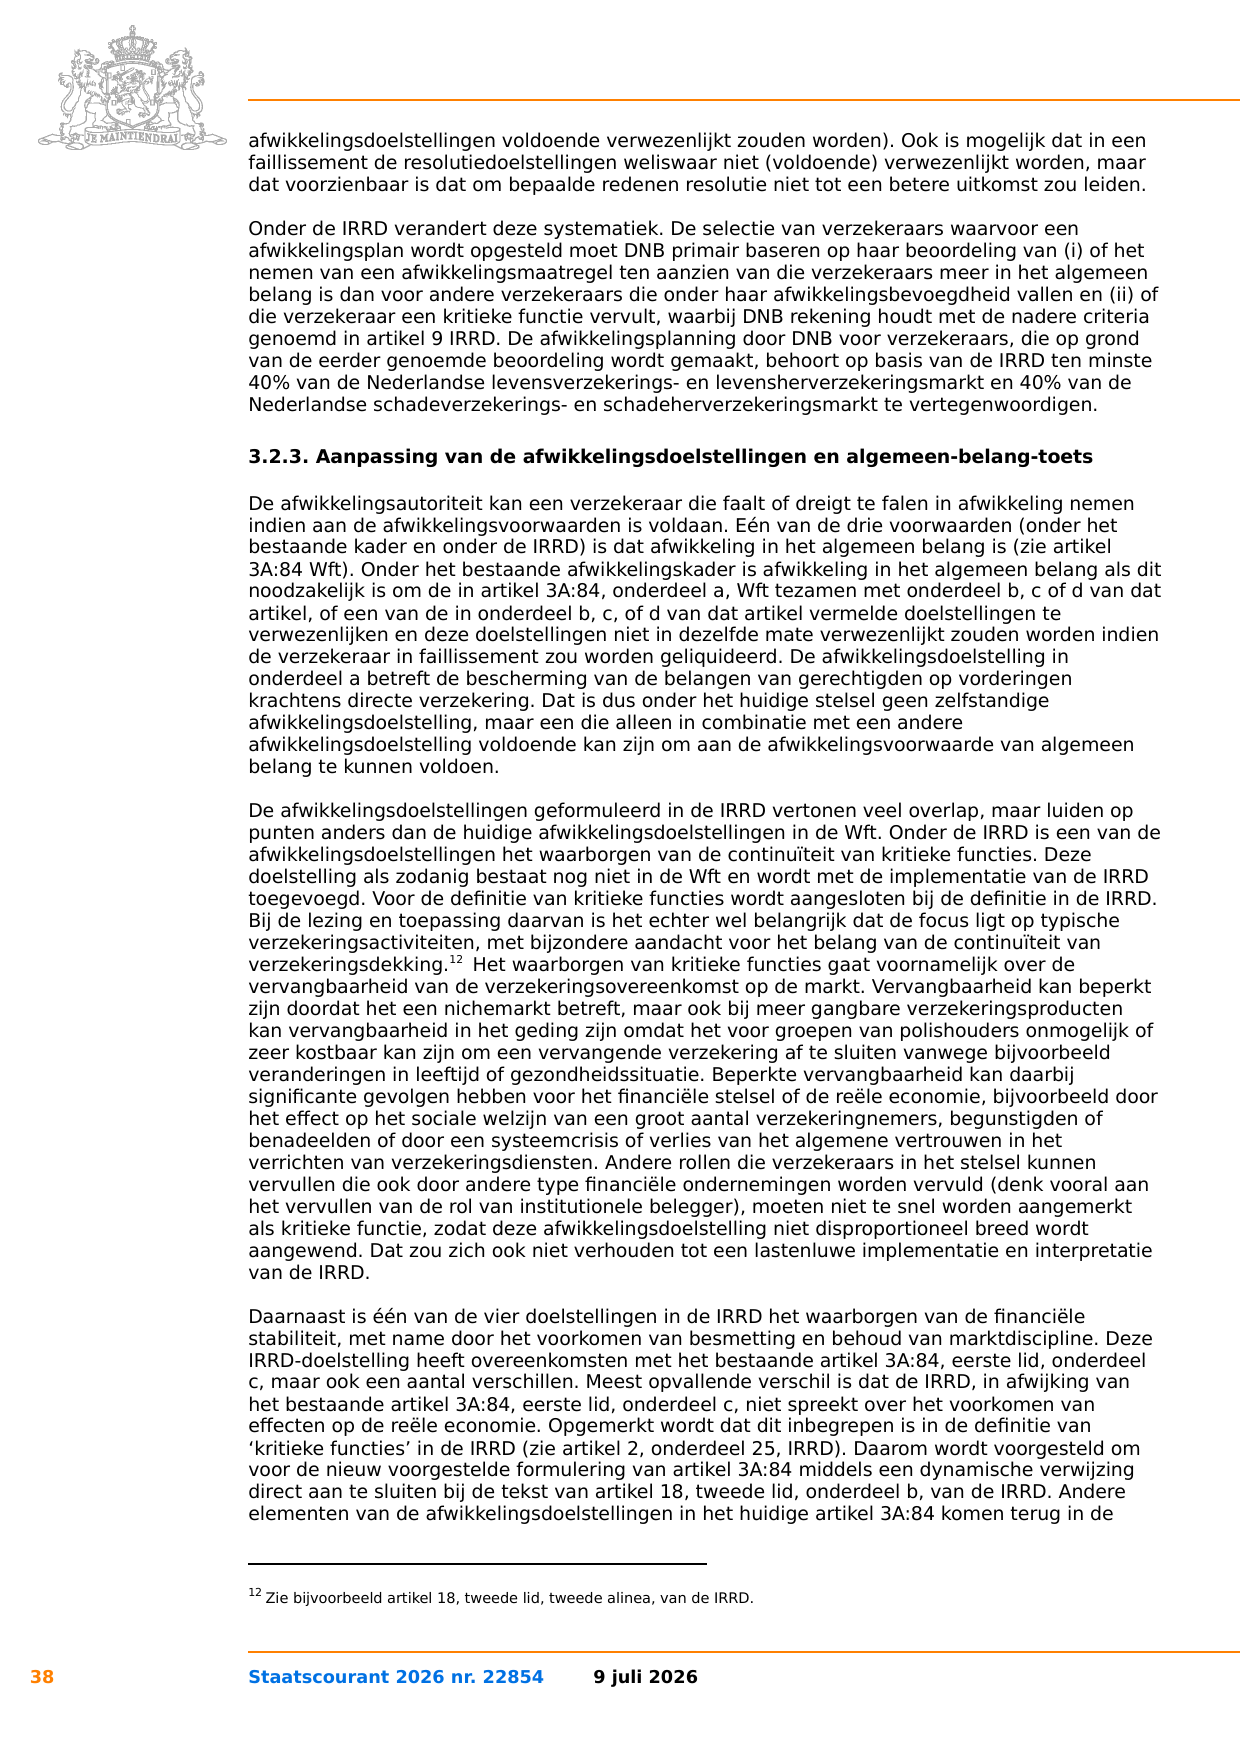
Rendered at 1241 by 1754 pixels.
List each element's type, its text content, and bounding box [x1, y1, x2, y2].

text De afwikkelingsautoriteit kan een verzekeraar die faalt of dreigt te falen in afwikkeling nemen indien aan de afwikkelingsvoorwaarden is voldaan. Eén van de drie voorwaarden (onder het bestaande kader en onder de IRRD) is dat afwikkeling in het algemeen belang is (zie artikel 3A:84 Wft). Onder het bestaande afwikkelingskader is afwikkeling in het algemeen belang als dit noodzakelijk is om de in artikel 3A:84, onderdeel a, Wft tezamen met onderdeel b, c of d van dat artikel, of een van de in onderdeel b, c, of d van dat artikel vermelde doelstellingen te verwezenlijken en deze doelstellingen niet in dezelfde mate verwezenlijkt zouden worden indien de verzekeraar in faillissement zou worden geliquideerd. De afwikkelingsdoelstelling in onderdeel a betreft de bescherming van de belangen van gerechtigden op vorderingen krachtens directe verzekering. Dat is dus onder het huidige stelsel geen zelfstandige afwikkelingsdoelstelling, maar een die alleen in combinatie met een andere afwikkelingsdoelstelling voldoende kan zijn om aan de afwikkelingsvoorwaarde van algemeen belang te kunnen voldoen. [248, 492, 1163, 778]
text afwikkelingsdoelstellingen voldoende verwezenlijkt zouden worden). Ook is mogelijk dat in een faillissement de resolutiedoelstellingen weliswaar niet (voldoende) verwezenlijkt worden, maar dat voorzienbaar is dat om bepaalde redenen resolutie niet tot een betere uitkomst zou leiden. [248, 130, 1163, 196]
text Daarnaast is één van de vier doelstellingen in de IRRD het waarborgen van de financiële stabiliteit, met name door het voorkomen van besmetting en behoud van marktdiscipline. Deze IRRD-doelstelling heeft overeenkomsten met het bestaande artikel 3A:84, eerste lid, onderdeel c, maar ook een aantal verschillen. Meest opvallende verschil is dat de IRRD, in afwijking van het bestaande artikel 3A:84, eerste lid, onderdeel c, niet spreekt over het voorkomen van effecten op de reële economie. Opgemerkt wordt dat dit inbegrepen is in de definitie van ‘kritieke functies’ in de IRRD (zie artikel 2, onderdeel 25, IRRD). Daarom wordt voorgesteld om voor de nieuw voorgestelde formulering van artikel 3A:84 middels een dynamische verwijzing direct aan te sluiten bij de tekst van artikel 18, tweede lid, onderdeel b, van de IRRD. Andere elementen van de afwikkelingsdoelstellingen in het huidige artikel 3A:84 komen terug in de [248, 1306, 1163, 1525]
picture [38, 25, 227, 150]
subtitle 3.2.3. Aanpassing van de afwikkelingsdoelstellingen en algemeen-belang-toets [248, 446, 1163, 467]
text Zie bijvoorbeeld artikel 18, tweede lid, tweede alinea, van de IRRD. [248, 1586, 1163, 1608]
text De afwikkelingsdoelstellingen geformuleerd in de IRRD vertonen veel overlap, maar luiden op punten anders dan de huidige afwikkelingsdoelstellingen in de Wft. Onder de IRRD is een van de afwikkelingsdoelstellingen het waarborgen van de continuïteit van kritieke functies. Deze doelstelling als zodanig bestaat nog niet in de Wft en wordt met de implementatie van de IRRD toegevoegd. Voor de definitie van kritieke functies wordt aangesloten bij de definitie in de IRRD. Bij de lezing en toepassing daarvan is het echter wel belangrijk dat de focus ligt op typische verzekeringsactiviteiten, met bijzondere aandacht voor het belang van de continuïteit van verzekeringsdekking. Het waarborgen van kritieke functies gaat voornamelijk over de vervangbaarheid van de verzekeringsovereenkomst op de markt. Vervangbaarheid kan beperkt zijn doordat het een nichemarkt betreft, maar ook bij meer gangbare verzekeringsproducten kan vervangbaarheid in het geding zijn omdat het voor groepen van polishouders onmogelijk of zeer kostbaar kan zijn om een vervangende verzekering af te sluiten vanwege bijvoorbeeld veranderingen in leeftijd of gezondheidssituatie. Beperkte vervangbaarheid kan daarbij significante gevolgen hebben voor het financiële stelsel of de reële economie, bijvoorbeeld door het effect op het sociale welzijn van een groot aantal verzekeringnemers, begunstigden of benadeelden of door een systeemcrisis of verlies van het algemene vertrouwen in het verrichten van verzekeringsdiensten. Andere rollen die verzekeraars in het stelsel kunnen vervullen die ook door andere type financiële ondernemingen worden vervuld (denk vooral aan het vervullen van de rol van institutionele belegger), moeten niet te snel worden aangemerkt als kritieke functie, zodat deze afwikkelingsdoelstelling niet disproportioneel breed wordt aangewend. Dat zou zich ook niet verhouden tot een lastenluwe implementatie en interpretatie van de IRRD. [248, 800, 1163, 1284]
text Onder de IRRD verandert deze systematiek. De selectie van verzekeraars waarvoor een afwikkelingsplan wordt opgesteld moet DNB primair baseren op haar beoordeling van (i) of het nemen van een afwikkelingsmaatregel ten aanzien van die verzekeraars meer in het algemeen belang is dan voor andere verzekeraars die onder haar afwikkelingsbevoegdheid vallen en (ii) of die verzekeraar een kritieke functie vervult, waarbij DNB rekening houdt met de nadere criteria genoemd in artikel 9 IRRD. De afwikkelingsplanning door DNB voor verzekeraars, die op grond van de eerder genoemde beoordeling wordt gemaakt, behoort op basis van de IRRD ten minste 40% van de Nederlandse levensverzekerings- en levensherverzekeringsmarkt en 40% van de Nederlandse schadeverzekerings- en schadeherverzekeringsmarkt te vertegenwoordigen. [248, 218, 1163, 416]
